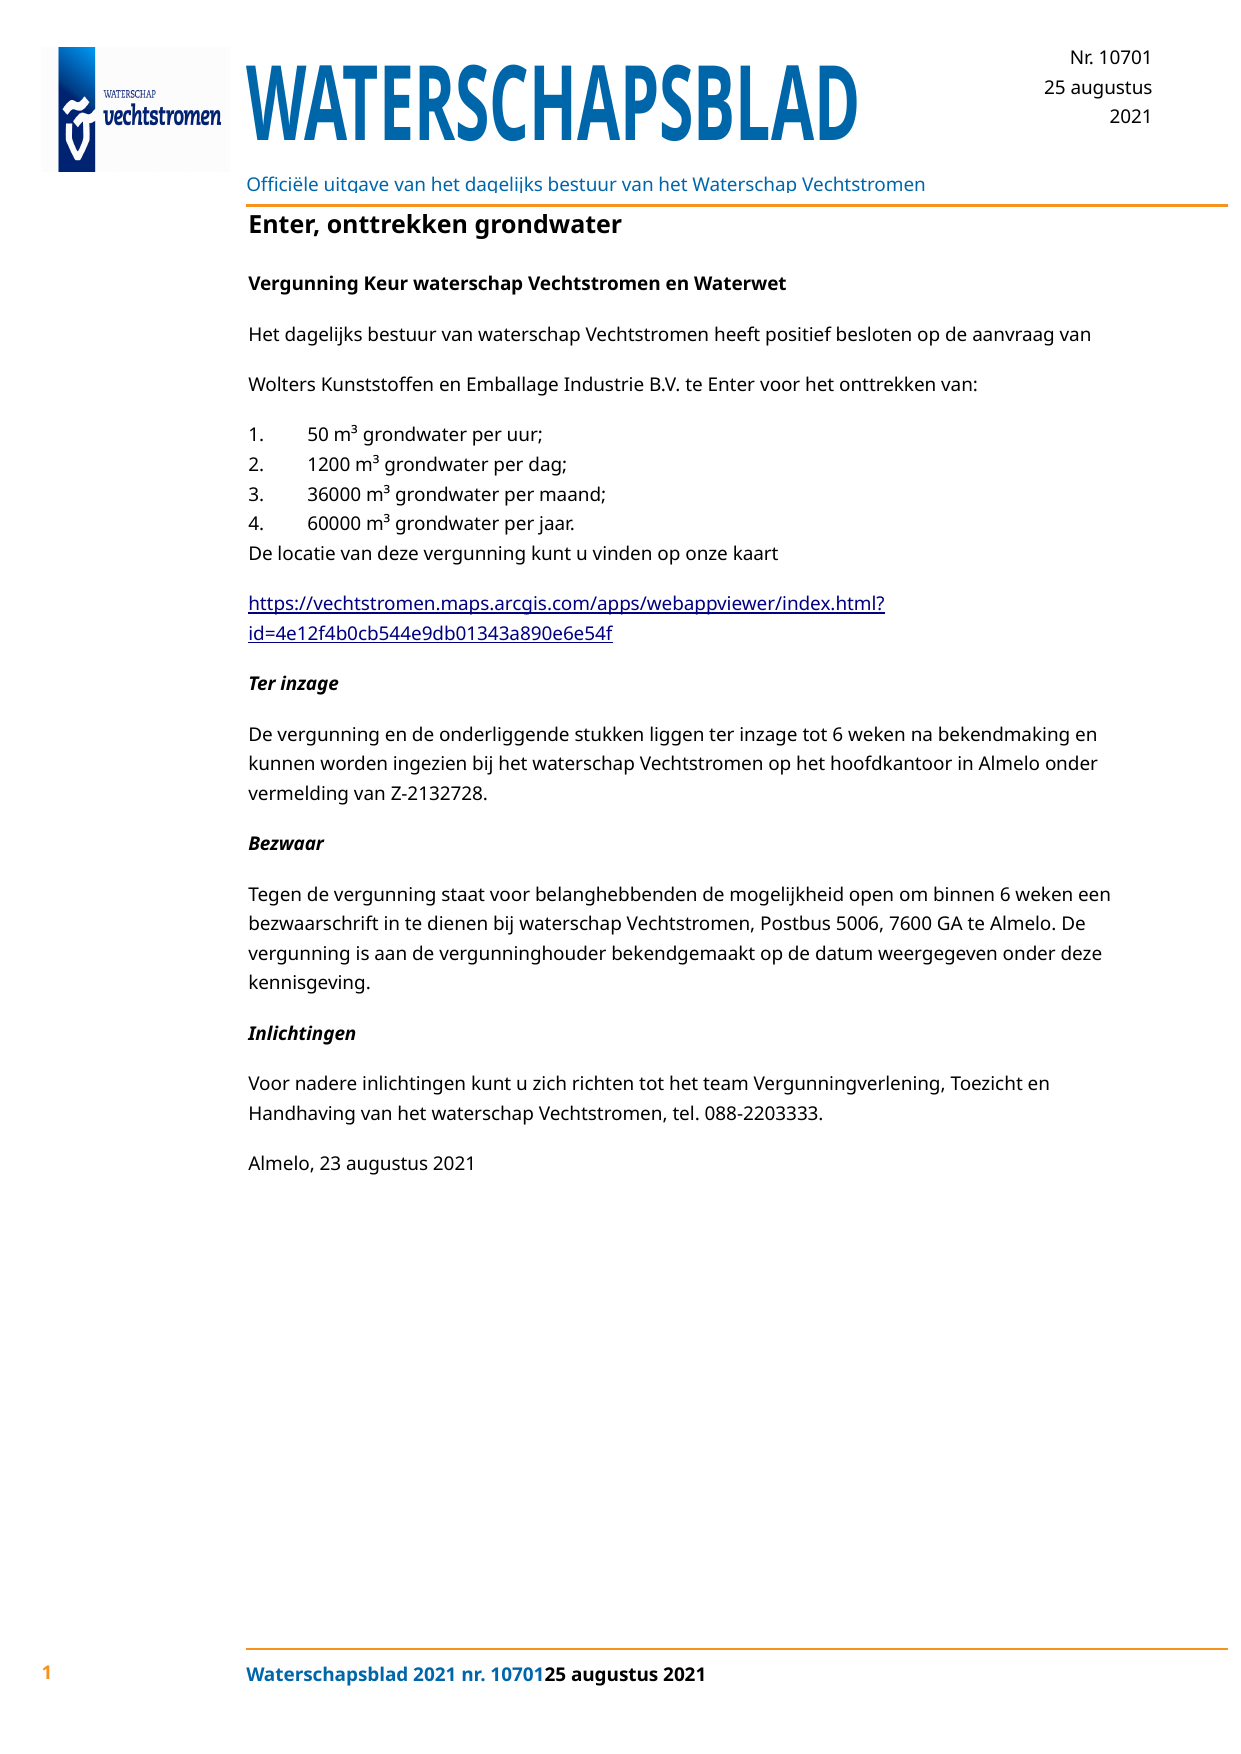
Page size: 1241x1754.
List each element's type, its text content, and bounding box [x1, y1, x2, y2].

text Bezwaar [248, 830, 1152, 856]
picture [41, 47, 231, 172]
text Het dagelijks bestuur van waterschap Vechtstromen heeft positief besloten op de aanvraag van [248, 321, 1152, 346]
list 36000 m³ grondwater per maand; [248, 481, 1152, 506]
text De vergunning en de onderliggende stukken liggen ter inzage tot 6 weken na bekendmaking en kunnen worden ingezien bij het waterschap Vechtstromen op het hoofdkantoor in Almelo onder vermelding van Z-2132728. [248, 721, 1152, 806]
text https://vechtstromen.maps.arcgis.com/apps/webappviewer/index.html?id=4e12f4b0cb544e9db01343a890e6e54f [248, 590, 1152, 646]
list 50 m³ grondwater per uur; [248, 422, 1152, 447]
text Wolters Kunststoffen en Emballage Industrie B.V. te Enter voor het onttrekken van: [248, 371, 1152, 397]
text Enter, onttrekken grondwater [248, 207, 1152, 241]
list 60000 m³ grondwater per jaar. [248, 510, 1152, 536]
text Almelo, 23 augustus 2021 [248, 1150, 1152, 1176]
text Tegen de vergunning staat voor belanghebbenden de mogelijkheid open om binnen 6 weken een bezwaarschrift in te dienen bij waterschap Vechtstromen, Postbus 5006, 7600 GA te Almelo. De vergunning is aan de vergunninghouder bekendgemaakt op de datum weergegeven onder deze kennisgeving. [248, 881, 1152, 995]
list 1200 m³ grondwater per dag; [248, 451, 1152, 477]
text Voor nadere inlichtingen kunt u zich richten tot het team Vergunningverlening, Toezicht en Handhaving van het waterschap Vechtstromen, tel. 088-2203333. [248, 1070, 1152, 1126]
text Ter inzage [248, 670, 1152, 696]
text Vergunning Keur waterschap Vechtstromen en Waterwet [248, 270, 1152, 296]
text Inlichtingen [248, 1020, 1152, 1046]
text De locatie van deze vergunning kunt u vinden op onze kaart [248, 540, 1152, 566]
